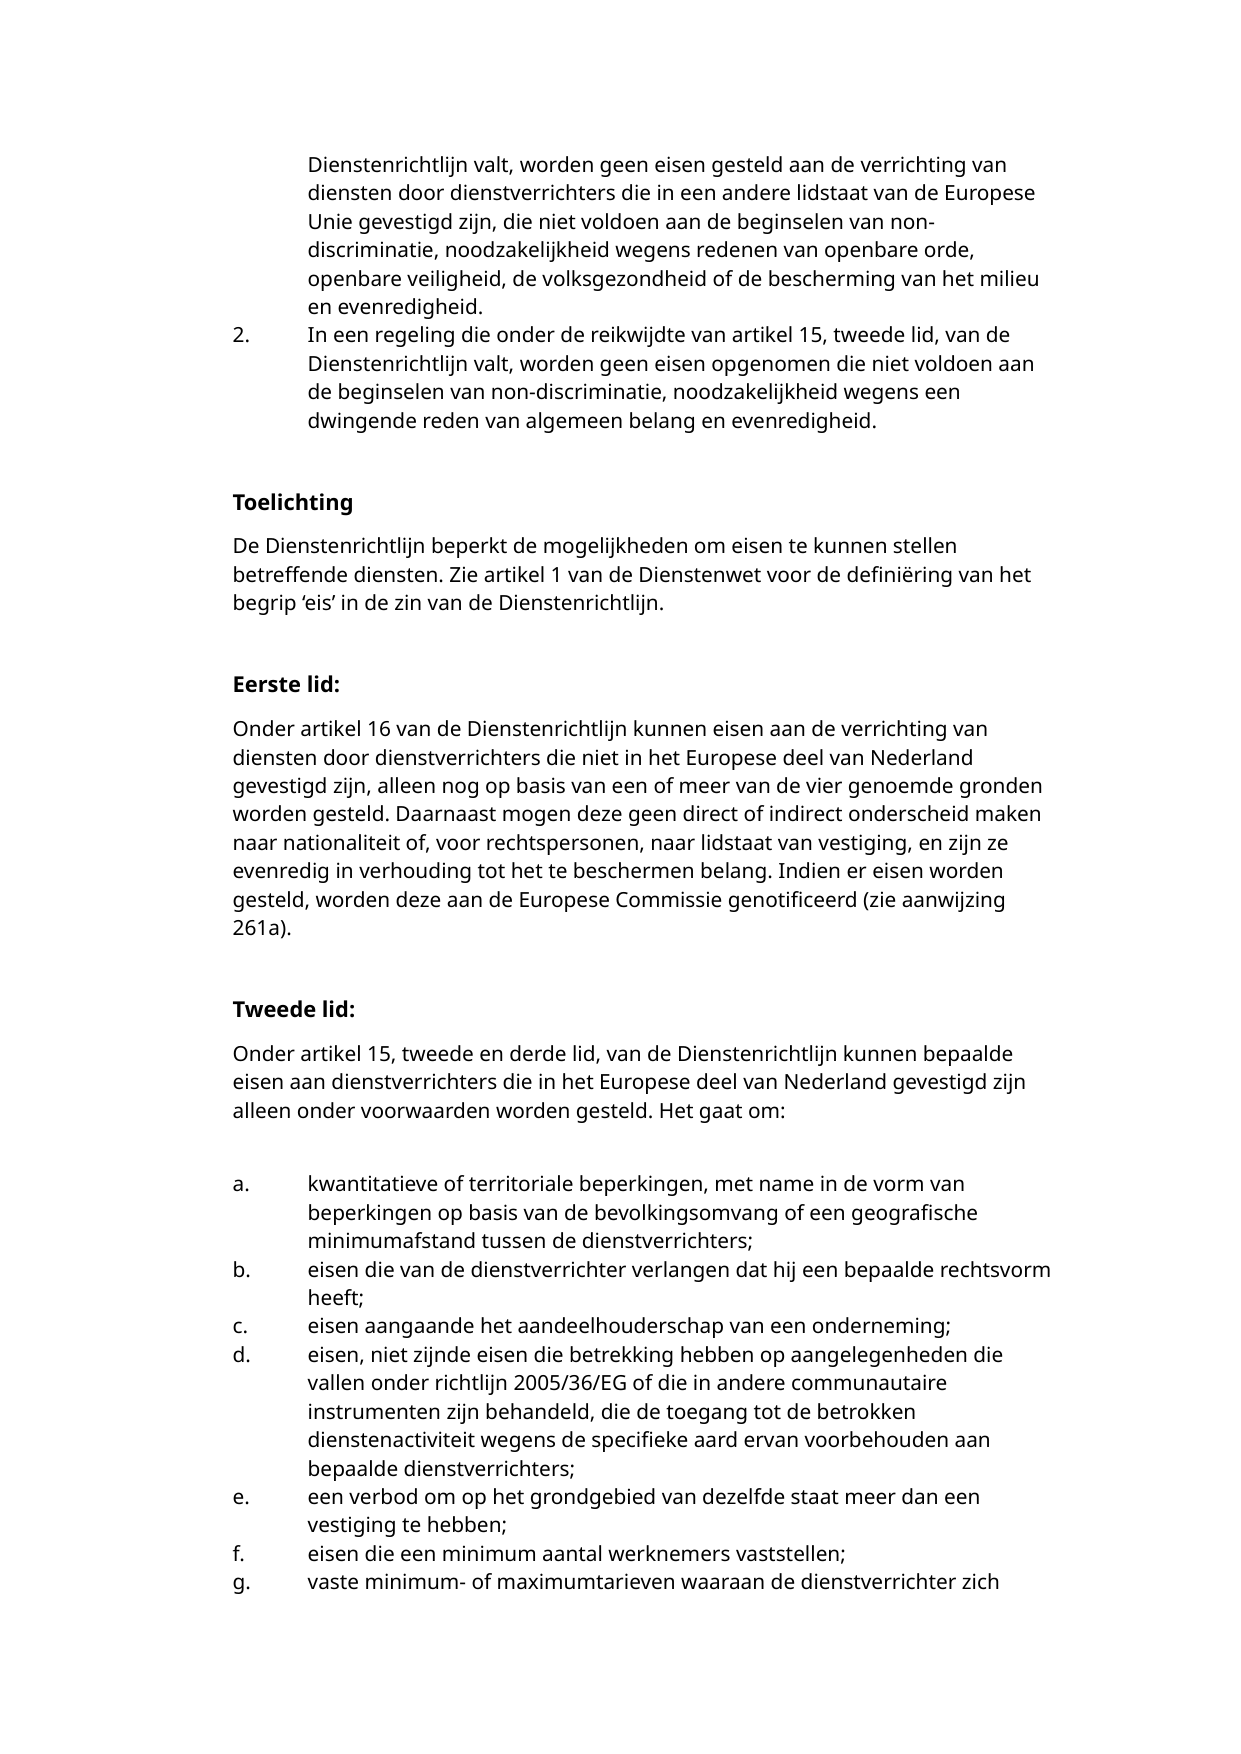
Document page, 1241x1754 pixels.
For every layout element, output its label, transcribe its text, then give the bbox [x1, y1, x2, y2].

list Dienstenrichtlijn valt, worden geen eisen gesteld aan de verrichting van diensten door dienstverrichters die in een andere lidstaat van de Europese Unie gevestigd zijn, die niet voldoen aan de beginselen van non-discriminatie, noodzakelijkheid wegens redenen van openbare orde, openbare veiligheid, de volksgezondheid of de bescherming van het milieu en evenredigheid. [232, 150, 1053, 321]
list eisen die een minimum aantal werknemers vaststellen; [232, 1539, 1053, 1567]
list kwantitatieve of territoriale beperkingen, met name in de vorm van beperkingen op basis van de bevolkingsomvang of een geografische minimumafstand tussen de dienstverrichters; [232, 1169, 1053, 1255]
subtitle Tweede lid: [232, 994, 1053, 1024]
subtitle Toelichting [232, 487, 1053, 517]
text De Dienstenrichtlijn beperkt de mogelijkheden om eisen te kunnen stellen betreffende diensten. Zie artikel 1 van de Dienstenwet voor de definiëring van het begrip ‘eis’ in de zin van de Dienstenrichtlijn. [232, 532, 1053, 617]
list In een regeling die onder de reikwijdte van artikel 15, tweede lid, van de Dienstenrichtlijn valt, worden geen eisen opgenomen die niet voldoen aan de beginselen van non-discriminatie, noodzakelijkheid wegens een dwingende reden van algemeen belang en evenredigheid. [232, 321, 1053, 434]
text Onder artikel 16 van de Dienstenrichtlijn kunnen eisen aan de verrichting van diensten door dienstverrichters die niet in het Europese deel van Nederland gevestigd zijn, alleen nog op basis van een of meer van de vier genoemde gronden worden gesteld. Daarnaast mogen deze geen direct of indirect onderscheid maken naar nationaliteit of, voor rechtspersonen, naar lidstaat van vestiging, en zijn ze evenredig in verhouding tot het te beschermen belang. Indien er eisen worden gesteld, worden deze aan de Europese Commissie genotificeerd (zie aanwijzing 261a). [232, 714, 1053, 942]
text Onder artikel 15, tweede en derde lid, van de Dienstenrichtlijn kunnen bepaalde eisen aan dienstverrichters die in het Europese deel van Nederland gevestigd zijn alleen onder voorwaarden worden gesteld. Het gaat om: [232, 1039, 1053, 1124]
list eisen, niet zijnde eisen die betrekking hebben op aangelegenheden die vallen onder richtlijn 2005/36/EG of die in andere communautaire instrumenten zijn behandeld, die de toegang tot de betrokken dienstenactiviteit wegens de specifieke aard ervan voorbehouden aan bepaalde dienstverrichters; [232, 1340, 1053, 1482]
list een verbod om op het grondgebied van dezelfde staat meer dan een vestiging te hebben; [232, 1482, 1053, 1539]
subtitle Eerste lid: [232, 669, 1053, 699]
list eisen die van de dienstverrichter verlangen dat hij een bepaalde rechtsvorm heeft; [232, 1255, 1053, 1312]
list vaste minimum- of maximumtarieven waaraan de dienstverrichter zich [232, 1567, 1053, 1596]
list eisen aangaande het aandeelhouderschap van een onderneming; [232, 1312, 1053, 1340]
